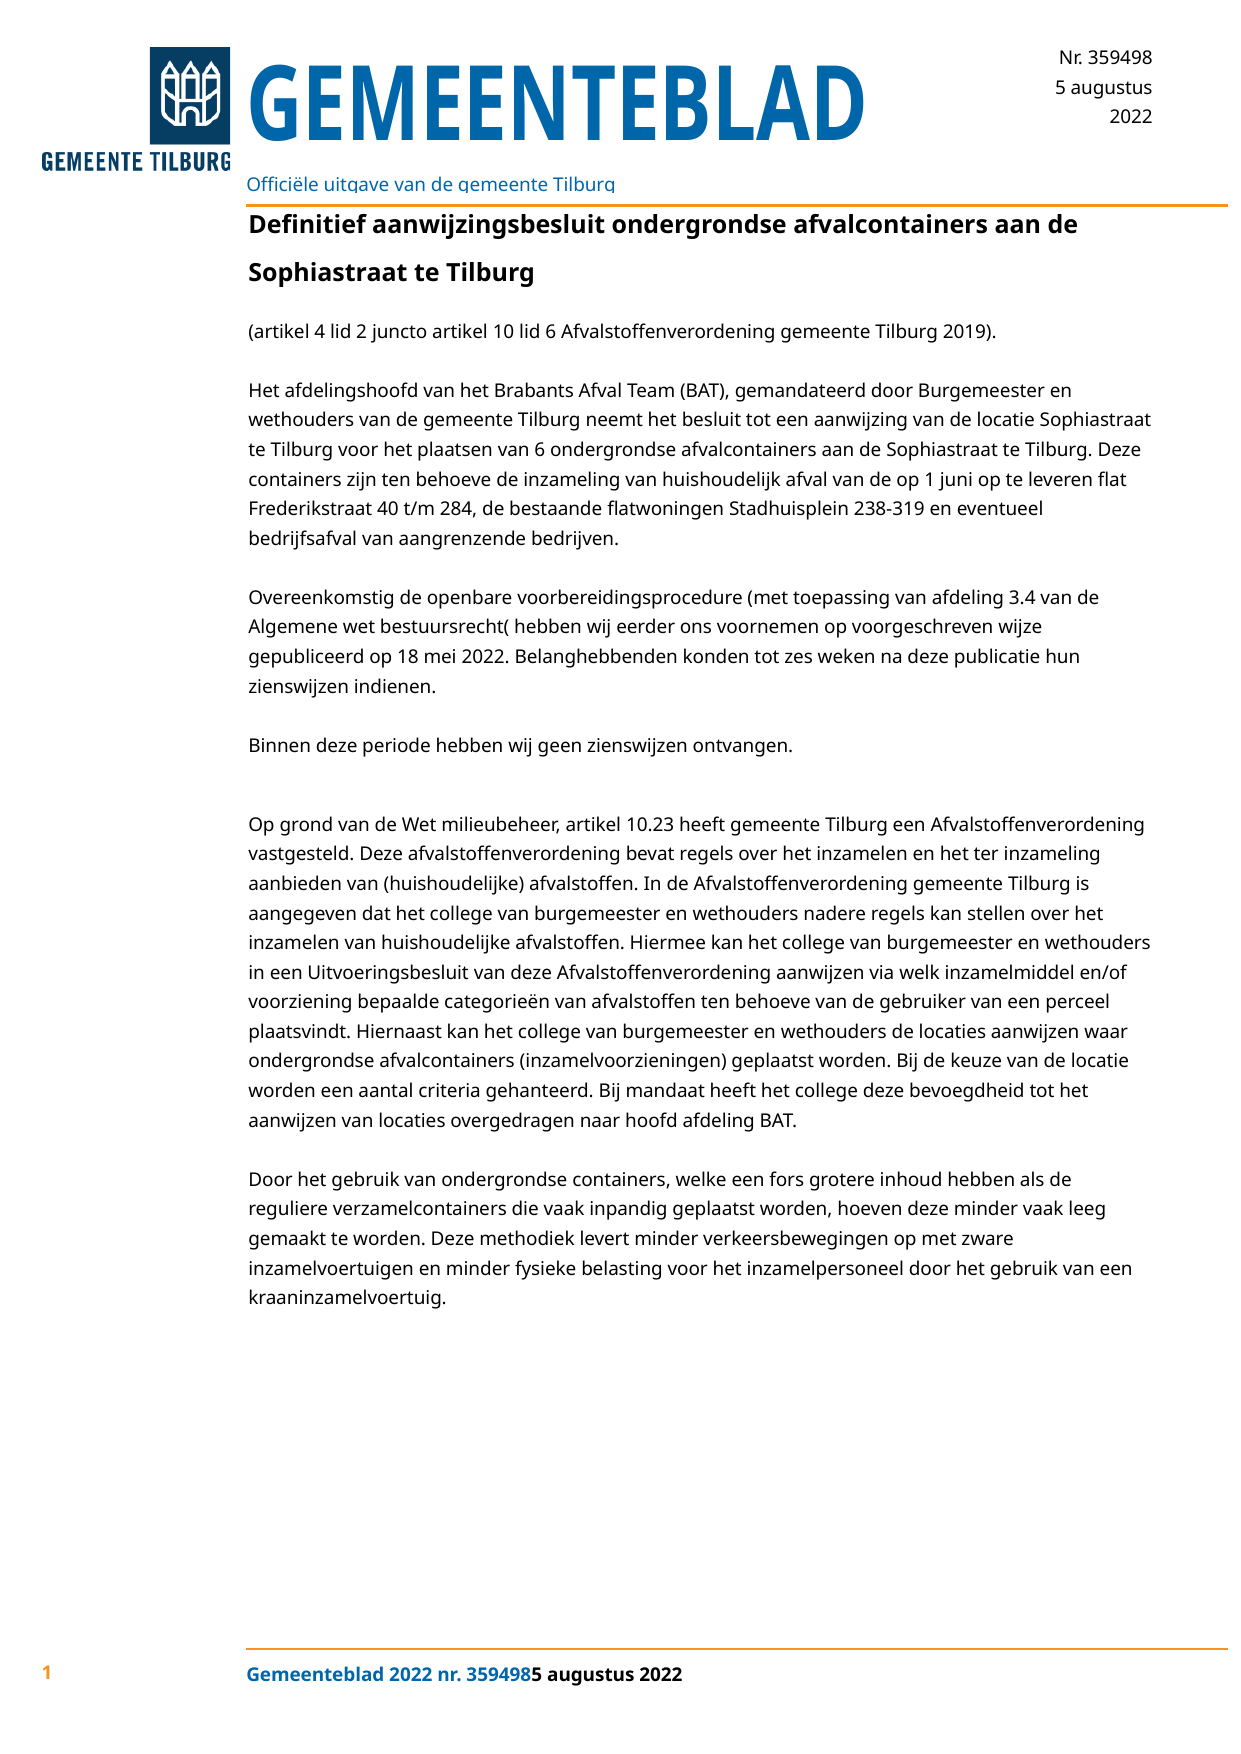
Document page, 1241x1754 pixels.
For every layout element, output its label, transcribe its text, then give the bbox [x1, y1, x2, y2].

text Door het gebruik van ondergrondse containers, welke een fors grotere inhoud hebben als de reguliere verzamelcontainers die vaak inpandig geplaatst worden, hoeven deze minder vaak leeg gemaakt te worden. Deze methodiek levert minder verkeersbewegingen op met zware inzamelvoertuigen en minder fysieke belasting voor het inzamelpersoneel door het gebruik van een kraaninzamelvoertuig. [248, 1166, 1152, 1310]
text (artikel 4 lid 2 juncto artikel 10 lid 6 Afvalstoffenverordening gemeente Tilburg 2019). [248, 318, 1152, 344]
text Op grond van de Wet milieubeheer, artikel 10.23 heeft gemeente Tilburg een Afvalstoffenverordening vastgesteld. Deze afvalstoffenverordening bevat regels over het inzamelen en het ter inzameling aanbieden van (huishoudelijke) afvalstoffen. In de Afvalstoffenverordening gemeente Tilburg is aangegeven dat het college van burgemeester en wethouders nadere regels kan stellen over het inzamelen van huishoudelijke afvalstoffen. Hiermee kan het college van burgemeester en wethouders in een Uitvoeringsbesluit van deze Afvalstoffenverordening aanwijzen via welk inzamelmiddel en/of voorziening bepaalde categorieën van afvalstoffen ten behoeve van de gebruiker van een perceel plaatsvindt. Hiernaast kan het college van burgemeester en wethouders de locaties aanwijzen waar ondergrondse afvalcontainers (inzamelvoorzieningen) geplaatst worden. Bij de keuze van de locatie worden een aantal criteria gehanteerd. Bij mandaat heeft het college deze bevoegdheid tot het aanwijzen van locaties overgedragen naar hoofd afdeling BAT. [248, 811, 1152, 1132]
text Het afdelingshoofd van het Brabants Afval Team (BAT), gemandateerd door Burgemeester en wethouders van de gemeente Tilburg neemt het besluit tot een aanwijzing van de locatie Sophiastraat te Tilburg voor het plaatsen van 6 ondergrondse afvalcontainers aan de Sophiastraat te Tilburg. Deze containers zijn ten behoeve de inzameling van huishoudelijk afval van de op 1 juni op te leveren flat Frederikstraat 40 t/m 284, de bestaande flatwoningen Stadhuisplein 238-319 en eventueel bedrijfsafval van aangrenzende bedrijven. [248, 377, 1152, 551]
picture [41, 47, 231, 172]
text Definitief aanwijzingsbesluit ondergrondse afvalcontainers aan de Sophiastraat te Tilburg [248, 207, 1152, 288]
text Binnen deze periode hebben wij geen zienswijzen ontvangen. [248, 732, 1152, 758]
text Overeenkomstig de openbare voorbereidingsprocedure (met toepassing van afdeling 3.4 van de Algemene wet bestuursrecht( hebben wij eerder ons voornemen op voorgeschreven wijze gepubliceerd op 18 mei 2022. Belanghebbenden konden tot zes weken na deze publicatie hun zienswijzen indienen. [248, 584, 1152, 699]
